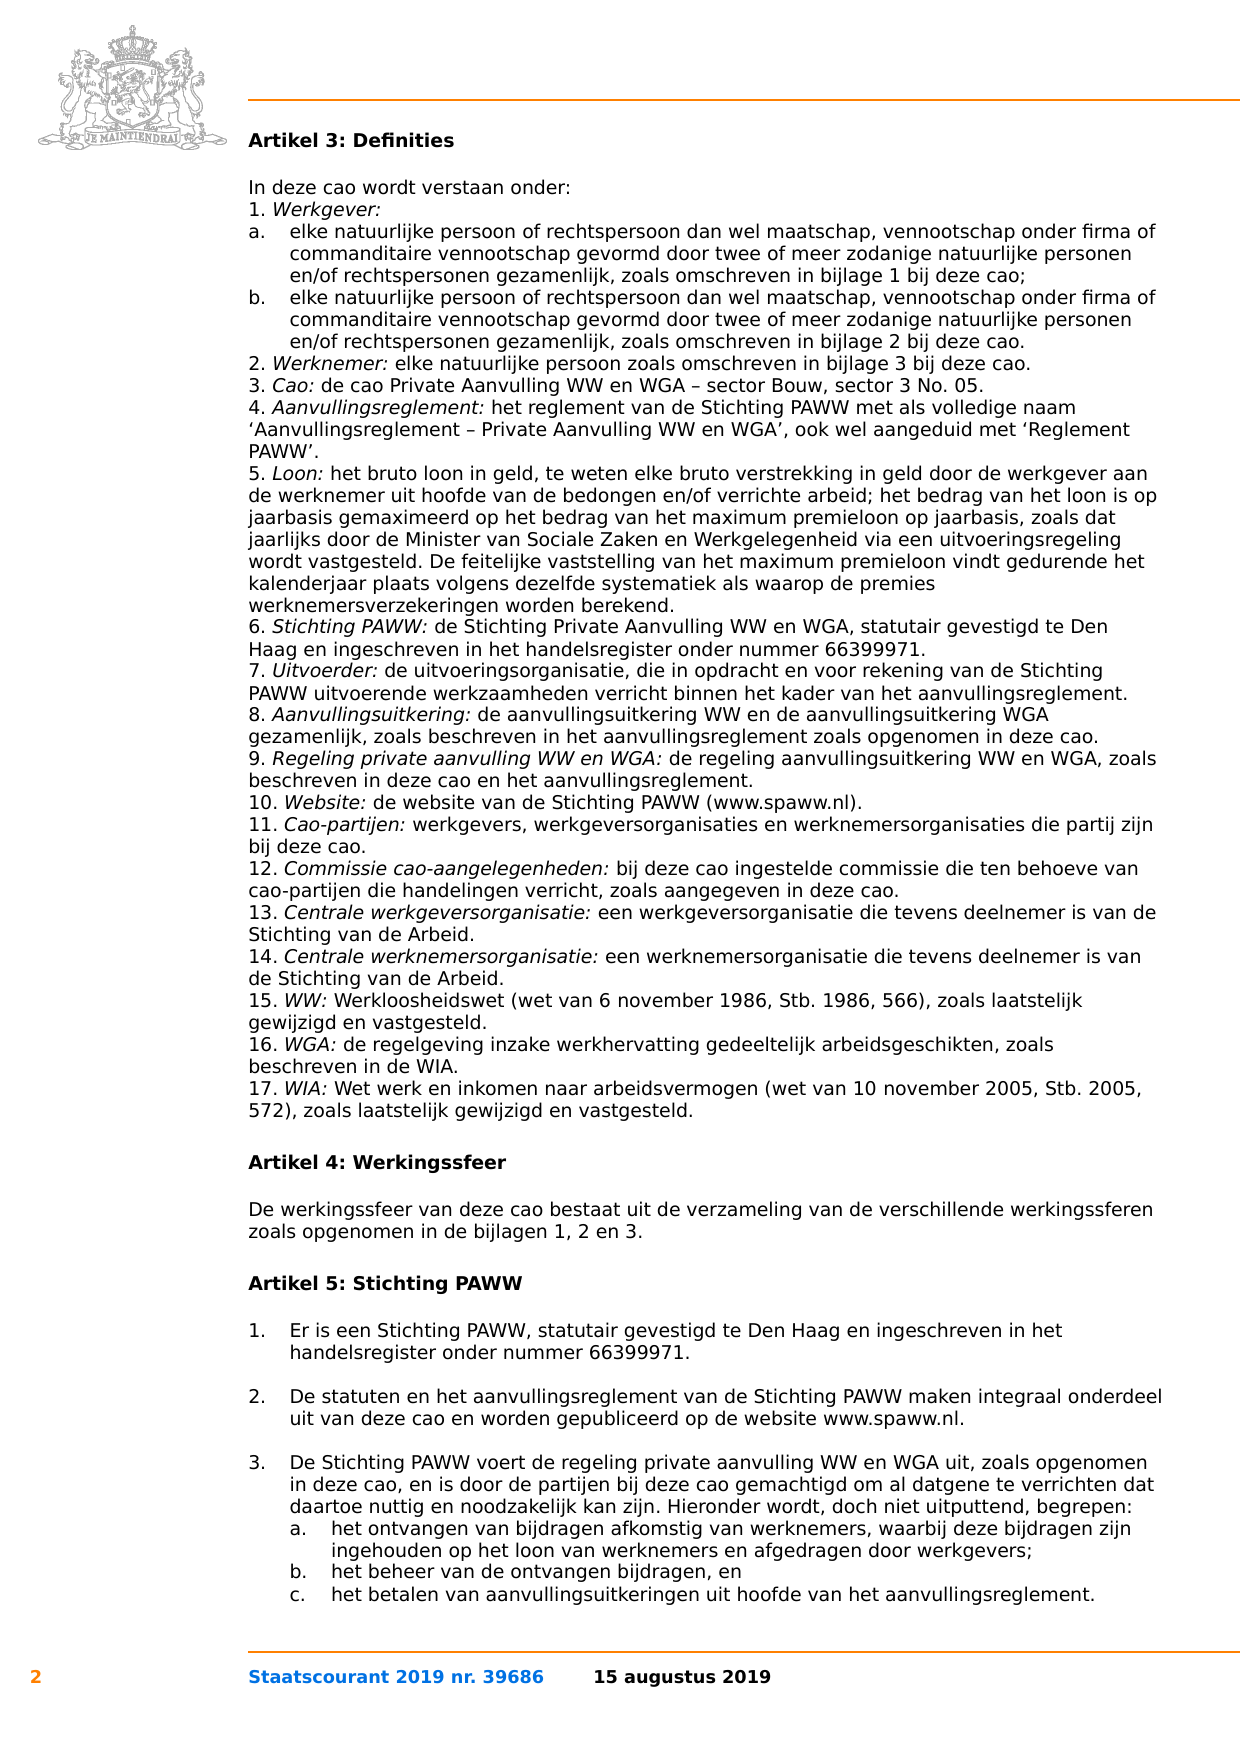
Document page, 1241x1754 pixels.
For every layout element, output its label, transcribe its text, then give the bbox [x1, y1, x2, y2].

text 17. WIA: Wet werk en inkomen naar arbeidsvermogen (wet van 10 november 2005, Stb. 2005, 572), zoals laatstelijk gewijzigd en vastgesteld. [248, 1078, 1163, 1122]
text 5. Loon: het bruto loon in geld, te weten elke bruto verstrekking in geld door de werkgever aan de werknemer uit hoofde van de bedongen en/of verrichte arbeid; het bedrag van het loon is op jaarbasis gemaximeerd op het bedrag van het maximum premieloon op jaarbasis, zoals dat jaarlijks door de Minister van Sociale Zaken en Werkgelegenheid via een uitvoeringsregeling wordt vastgesteld. De feitelijke vaststelling van het maximum premieloon vindt gedurende het kalenderjaar plaats volgens dezelfde systematiek als waarop de premies werknemersverzekeringen worden berekend. [248, 463, 1163, 616]
text b. elke natuurlijke persoon of rechtspersoon dan wel maatschap, vennootschap onder firma of commanditaire vennootschap gevormd door twee of meer zodanige natuurlijke personen en/of rechtspersonen gezamenlijk, zoals omschreven in bijlage 2 bij deze cao. [248, 287, 1163, 353]
text b. het beheer van de ontvangen bijdragen, en [289, 1561, 1163, 1583]
text a. elke natuurlijke persoon of rechtspersoon dan wel maatschap, vennootschap onder firma of commanditaire vennootschap gevormd door twee of meer zodanige natuurlijke personen en/of rechtspersonen gezamenlijk, zoals omschreven in bijlage 1 bij deze cao; [248, 221, 1163, 287]
subtitle Artikel 3: Definities [248, 130, 1163, 152]
text 8. Aanvullingsuitkering: de aanvullingsuitkering WW en de aanvullingsuitkering WGA gezamenlijk, zoals beschreven in het aanvullingsreglement zoals opgenomen in deze cao. [248, 704, 1163, 748]
subtitle Artikel 4: Werkingssfeer [248, 1152, 1163, 1174]
text 4. Aanvullingsreglement: het reglement van de Stichting PAWW met als volledige naam ‘Aanvullingsreglement – Private Aanvulling WW en WGA’, ook wel aangeduid met ‘Reglement PAWW’. [248, 397, 1163, 463]
text a. het ontvangen van bijdragen afkomstig van werknemers, waarbij deze bijdragen zijn ingehouden op het loon van werknemers en afgedragen door werkgevers; [289, 1517, 1163, 1561]
text In deze cao wordt verstaan onder: [248, 177, 1163, 199]
text 16. WGA: de regelgeving inzake werkhervatting gedeeltelijk arbeidsgeschikten, zoals beschreven in de WIA. [248, 1034, 1163, 1078]
text c. het betalen van aanvullingsuitkeringen uit hoofde van het aanvullingsreglement. [289, 1583, 1163, 1605]
text 7. Uitvoerder: de uitvoeringsorganisatie, die in opdracht en voor rekening van de Stichting PAWW uitvoerende werkzaamheden verricht binnen het kader van het aanvullingsreglement. [248, 660, 1163, 704]
text De werkingssfeer van deze cao bestaat uit de verzameling van de verschillende werkingssferen zoals opgenomen in de bijlagen 1, 2 en 3. [248, 1199, 1163, 1243]
text 3. De Stichting PAWW voert de regeling private aanvulling WW en WGA uit, zoals opgenomen in deze cao, en is door de partijen bij deze cao gemachtigd om al datgene te verrichten dat daartoe nuttig en noodzakelijk kan zijn. Hieronder wordt, doch niet uitputtend, begrepen: [248, 1452, 1163, 1517]
text 11. Cao-partijen: werkgevers, werkgeversorganisaties en werknemersorganisaties die partij zijn bij deze cao. [248, 814, 1163, 858]
text 6. Stichting PAWW: de Stichting Private Aanvulling WW en WGA, statutair gevestigd te Den Haag en ingeschreven in het handelsregister onder nummer 66399971. [248, 616, 1163, 660]
picture [38, 25, 227, 150]
text 12. Commissie cao-aangelegenheden: bij deze cao ingestelde commissie die ten behoeve van cao-partijen die handelingen verricht, zoals aangegeven in deze cao. [248, 858, 1163, 902]
text 9. Regeling private aanvulling WW en WGA: de regeling aanvullingsuitkering WW en WGA, zoals beschreven in deze cao en het aanvullingsreglement. [248, 748, 1163, 792]
text 1. Er is een Stichting PAWW, statutair gevestigd te Den Haag en ingeschreven in het handelsregister onder nummer 66399971. [248, 1320, 1163, 1364]
text 2. De statuten en het aanvullingsreglement van de Stichting PAWW maken integraal onderdeel uit van deze cao en worden gepubliceerd op de website www.spaww.nl. [248, 1386, 1163, 1430]
text 15. WW: Werkloosheidswet (wet van 6 november 1986, Stb. 1986, 566), zoals laatstelijk gewijzigd en vastgesteld. [248, 990, 1163, 1034]
text 13. Centrale werkgeversorganisatie: een werkgeversorganisatie die tevens deelnemer is van de Stichting van de Arbeid. [248, 902, 1163, 946]
text 14. Centrale werknemersorganisatie: een werknemersorganisatie die tevens deelnemer is van de Stichting van de Arbeid. [248, 946, 1163, 990]
subtitle Artikel 5: Stichting PAWW [248, 1273, 1163, 1295]
text 1. Werkgever: [248, 199, 1163, 221]
text 2. Werknemer: elke natuurlijke persoon zoals omschreven in bijlage 3 bij deze cao. [248, 353, 1163, 375]
text 3. Cao: de cao Private Aanvulling WW en WGA – sector Bouw, sector 3 No. 05. [248, 375, 1163, 397]
text 10. Website: de website van de Stichting PAWW (www.spaww.nl). [248, 792, 1163, 814]
